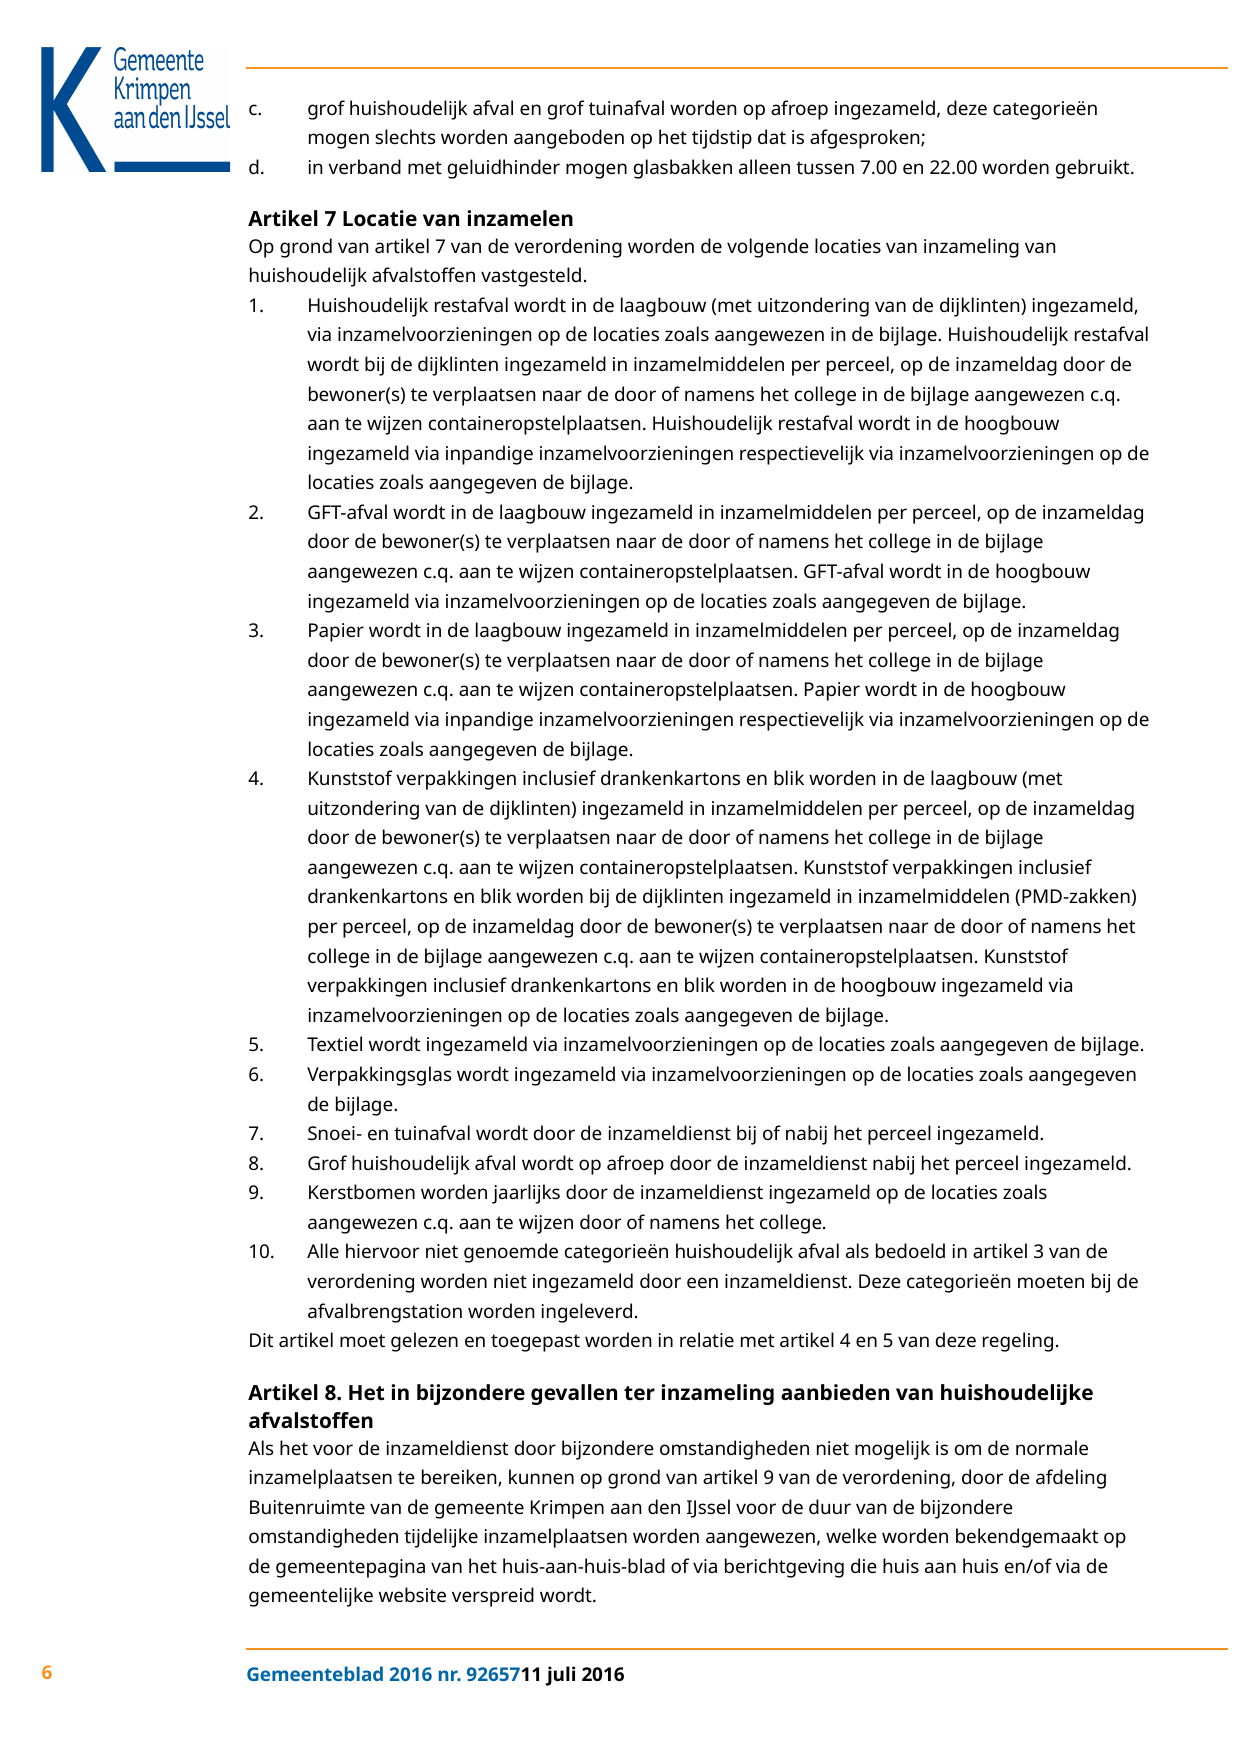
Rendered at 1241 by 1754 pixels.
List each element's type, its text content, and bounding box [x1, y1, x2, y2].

list Alle hiervoor niet genoemde categorieën huishoudelijk afval als bedoeld in artikel 3 van de verordening worden niet ingezameld door een inzameldienst. Deze categorieën moeten bij de afvalbrengstation worden ingeleverd. [248, 1239, 1152, 1323]
list Kunststof verpakkingen inclusief drankenkartons en blik worden in de laagbouw (met uitzondering van de dijklinten) ingezameld in inzamelmiddelen per perceel, op de inzameldag door de bewoner(s) te verplaatsen naar de door of namens het college in de bijlage aangewezen c.q. aan te wijzen containeropstelplaatsen. Kunststof verpakkingen inclusief drankenkartons en blik worden bij de dijklinten ingezameld in inzamelmiddelen (PMD-zakken) per perceel, op de inzameldag door de bewoner(s) te verplaatsen naar de door of namens het college in de bijlage aangewezen c.q. aan te wijzen containeropstelplaatsen. Kunststof verpakkingen inclusief drankenkartons en blik worden in de hoogbouw ingezameld via inzamelvoorzieningen op de locaties zoals aangegeven de bijlage. [248, 765, 1152, 1028]
text Op grond van artikel 7 van de verordening worden de volgende locaties van inzameling van huishoudelijk afvalstoffen vastgesteld. [248, 233, 1152, 288]
text Artikel 8. Het in bijzondere gevallen ter inzameling aanbieden van huishoudelijke afvalstoffen [248, 1378, 1152, 1435]
list grof huishoudelijk afval en grof tuinafval worden op afroep ingezameld, deze categorieën mogen slechts worden aangeboden op het tijdstip dat is afgesproken; [248, 95, 1152, 150]
picture [41, 47, 231, 172]
list Huishoudelijk restafval wordt in de laagbouw (met uitzondering van de dijklinten) ingezameld, via inzamelvoorzieningen op de locaties zoals aangewezen in de bijlage. Huishoudelijk restafval wordt bij de dijklinten ingezameld in inzamelmiddelen per perceel, op de inzameldag door de bewoner(s) te verplaatsen naar de door of namens het college in de bijlage aangewezen c.q. aan te wijzen containeropstelplaatsen. Huishoudelijk restafval wordt in de hoogbouw ingezameld via inpandige inzamelvoorzieningen respectievelijk via inzamelvoorzieningen op de locaties zoals aangegeven de bijlage. [248, 292, 1152, 495]
list Papier wordt in de laagbouw ingezameld in inzamelmiddelen per perceel, op de inzameldag door de bewoner(s) te verplaatsen naar de door of namens het college in de bijlage aangewezen c.q. aan te wijzen containeropstelplaatsen. Papier wordt in de hoogbouw ingezameld via inpandige inzamelvoorzieningen respectievelijk via inzamelvoorzieningen op de locaties zoals aangegeven de bijlage. [248, 617, 1152, 761]
list Grof huishoudelijk afval wordt op afroep door de inzameldienst nabij het perceel ingezameld. [248, 1150, 1152, 1176]
list Verpakkingsglas wordt ingezameld via inzamelvoorzieningen op de locaties zoals aangegeven de bijlage. [248, 1061, 1152, 1116]
text Dit artikel moet gelezen en toegepast worden in relatie met artikel 4 en 5 van deze regeling. [248, 1327, 1152, 1353]
list Kerstbomen worden jaarlijks door de inzameldienst ingezameld op de locaties zoals aangewezen c.q. aan te wijzen door of namens het college. [248, 1179, 1152, 1235]
text Artikel 7 Locatie van inzamelen [248, 204, 1152, 233]
list GFT-afval wordt in de laagbouw ingezameld in inzamelmiddelen per perceel, op de inzameldag door de bewoner(s) te verplaatsen naar de door of namens het college in de bijlage aangewezen c.q. aan te wijzen containeropstelplaatsen. GFT-afval wordt in de hoogbouw ingezameld via inzamelvoorzieningen op de locaties zoals aangegeven de bijlage. [248, 499, 1152, 613]
text Als het voor de inzameldienst door bijzondere omstandigheden niet mogelijk is om de normale inzamelplaatsen te bereiken, kunnen op grond van artikel 9 van de verordening, door de afdeling Buitenruimte van de gemeente Krimpen aan den IJssel voor de duur van de bijzondere omstandigheden tijdelijke inzamelplaatsen worden aangewezen, welke worden bekendgemaakt op de gemeentepagina van het huis-aan-huis-blad of via berichtgeving die huis aan huis en/of via de gemeentelijke website verspreid wordt. [248, 1435, 1152, 1608]
list Textiel wordt ingezameld via inzamelvoorzieningen op de locaties zoals aangegeven de bijlage. [248, 1032, 1152, 1057]
list Snoei- en tuinafval wordt door de inzameldienst bij of nabij het perceel ingezameld. [248, 1120, 1152, 1146]
list in verband met geluidhinder mogen glasbakken alleen tussen 7.00 en 22.00 worden gebruikt. [248, 154, 1152, 180]
